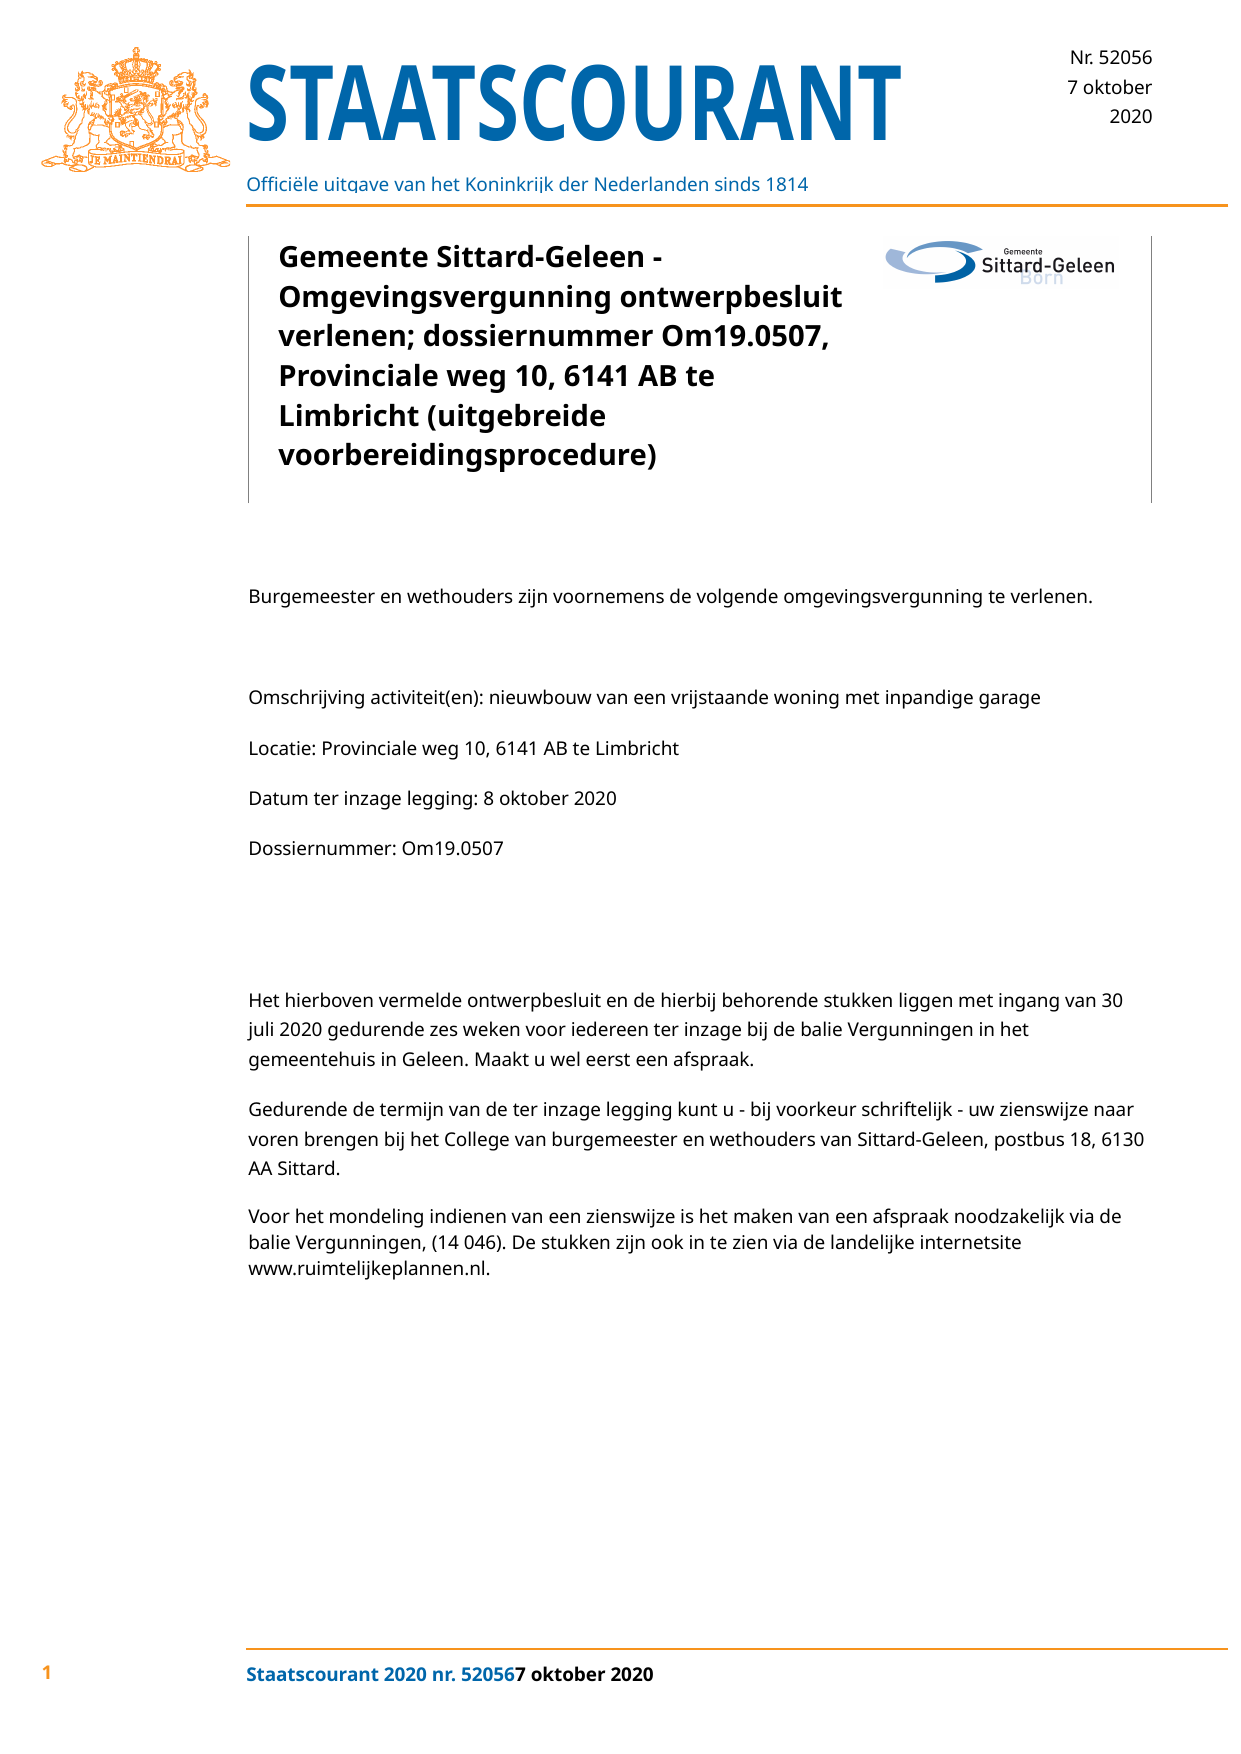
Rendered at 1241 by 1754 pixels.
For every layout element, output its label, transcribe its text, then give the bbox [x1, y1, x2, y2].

text Datum ter inzage legging: 8 oktober 2020 [248, 785, 1152, 811]
picture [882, 236, 1119, 289]
picture [41, 47, 231, 172]
table_header Gemeente Sittard-Geleen - Omgevingsvergunning ontwerpbesluit verlenen; dossiernummer Om19.0507, Provinciale weg 10, 6141 AB te Limbricht (uitgebreide voorbereidingsprocedure) [249, 236, 850, 503]
table_header [850, 236, 1151, 503]
text Dossiernummer: Om19.0507 [248, 836, 1152, 861]
text Het hierboven vermelde ontwerpbesluit en de hierbij behorende stukken liggen met ingang van 30 juli 2020 gedurende zes weken voor iedereen ter inzage bij de balie Vergunningen in het gemeentehuis in Geleen. Maakt u wel eerst een afspraak. [248, 987, 1152, 1072]
text Burgemeester en wethouders zijn voornemens de volgende omgevingsvergunning te verlenen. [248, 583, 1152, 609]
text Gedurende de termijn van de ter inzage legging kunt u - bij voorkeur schriftelijk - uw zienswijze naar voren brengen bij het College van burgemeester en wethouders van Sittard-Geleen, postbus 18, 6130 AA Sittard. [248, 1096, 1152, 1181]
text Omschrijving activiteit(en): nieuwbouw van een vrijstaande woning met inpandige garage [248, 684, 1152, 710]
text Voor het mondeling indienen van een zienswijze is het maken van een afspraak noodzakelijk via de balie Vergunningen, (14 046). De stukken zijn ook in te zien via de landelijke internetsite www.ruimtelijkeplannen.nl. [248, 1203, 1152, 1281]
text Locatie: Provinciale weg 10, 6141 AB te Limbricht [248, 735, 1152, 760]
